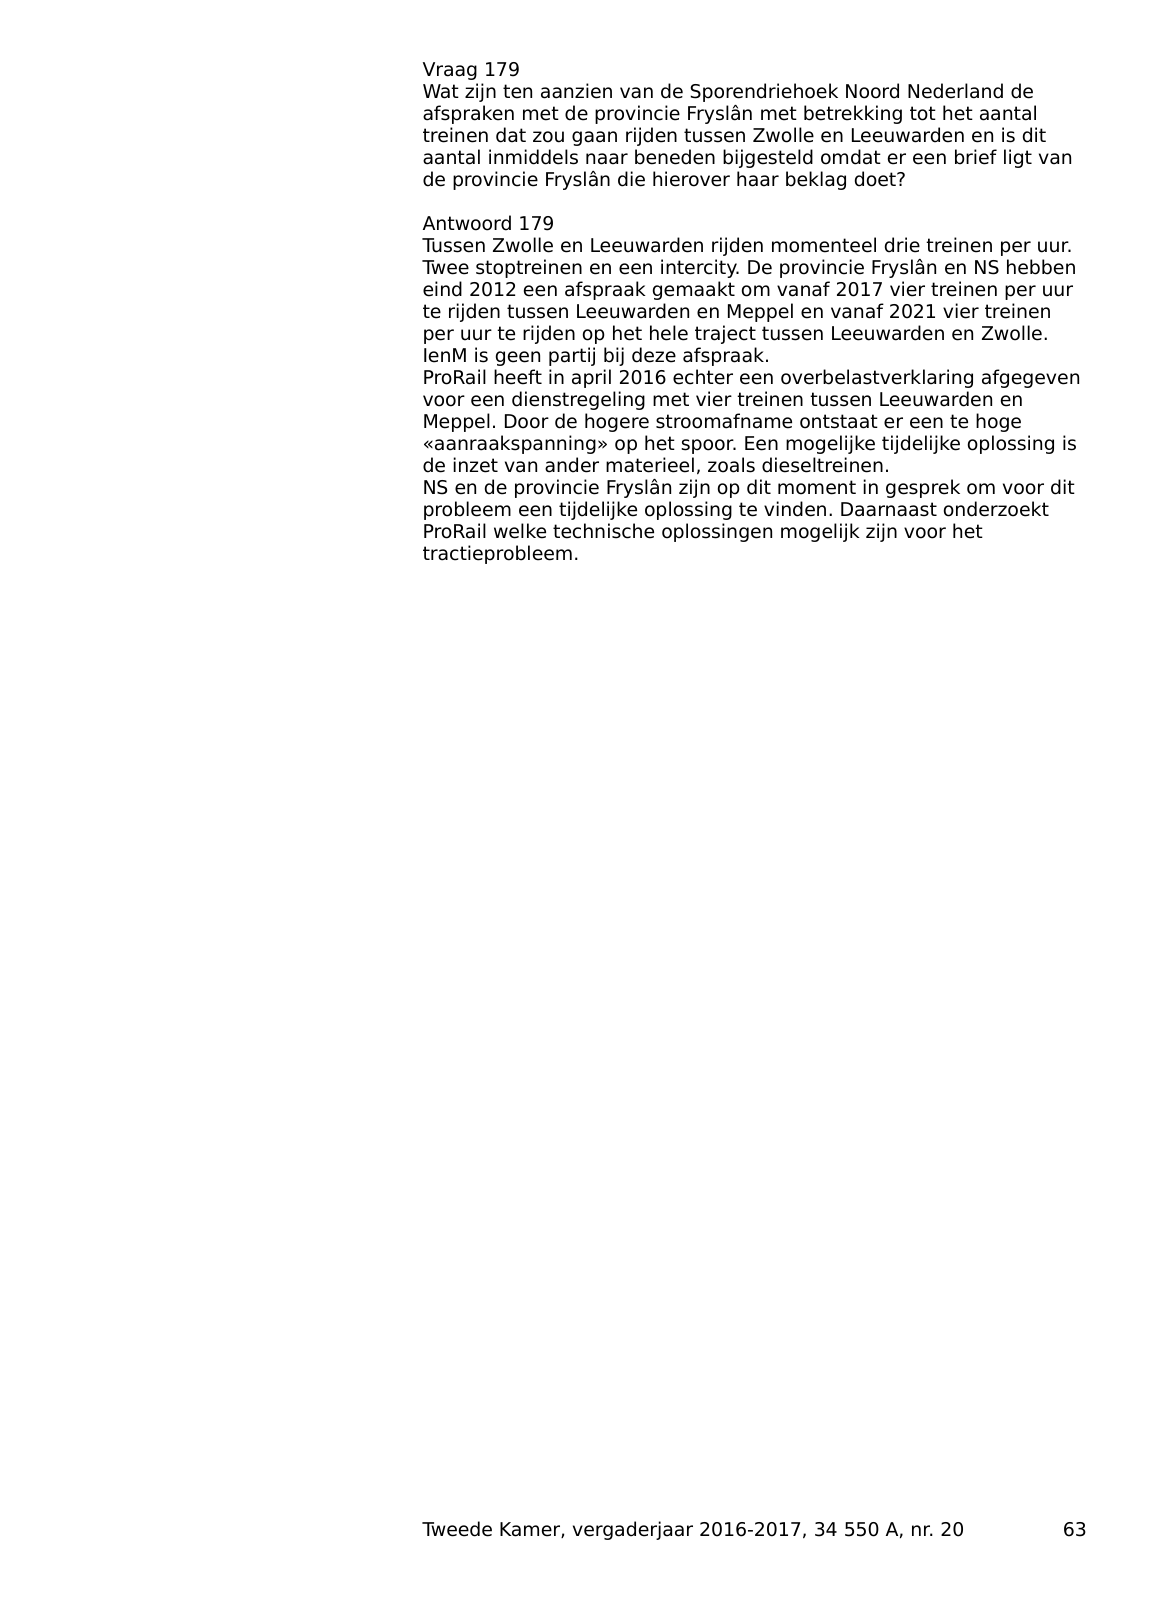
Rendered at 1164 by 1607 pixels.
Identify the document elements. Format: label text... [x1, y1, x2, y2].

text Tussen Zwolle en Leeuwarden rijden momenteel drie treinen per uur. Twee stoptreinen en een intercity. De provincie Fryslân en NS hebben eind 2012 een afspraak gemaakt om vanaf 2017 vier treinen per uur te rijden tussen Leeuwarden en Meppel en vanaf 2021 vier treinen per uur te rijden op het hele traject tussen Leeuwarden en Zwolle. IenM is geen partij bij deze afspraak. [422, 235, 1087, 367]
text Antwoord 179 [422, 213, 1087, 235]
text Wat zijn ten aanzien van de Sporendriehoek Noord Nederland de afspraken met de provincie Fryslân met betrekking tot het aantal treinen dat zou gaan rijden tussen Zwolle en Leeuwarden en is dit aantal inmiddels naar beneden bijgesteld omdat er een brief ligt van de provincie Fryslân die hierover haar beklag doet? [422, 81, 1087, 191]
text NS en de provincie Fryslân zijn op dit moment in gesprek om voor dit probleem een tijdelijke oplossing te vinden. Daarnaast onderzoekt ProRail welke technische oplossingen mogelijk zijn voor het tractieprobleem. [422, 477, 1087, 565]
text ProRail heeft in april 2016 echter een overbelastverklaring afgegeven voor een dienstregeling met vier treinen tussen Leeuwarden en Meppel. Door de hogere stroomafname ontstaat er een te hoge «aanraakspanning» op het spoor. Een mogelijke tijdelijke oplossing is de inzet van ander materieel, zoals dieseltreinen. [422, 367, 1087, 477]
text Vraag 179 [422, 59, 1087, 81]
